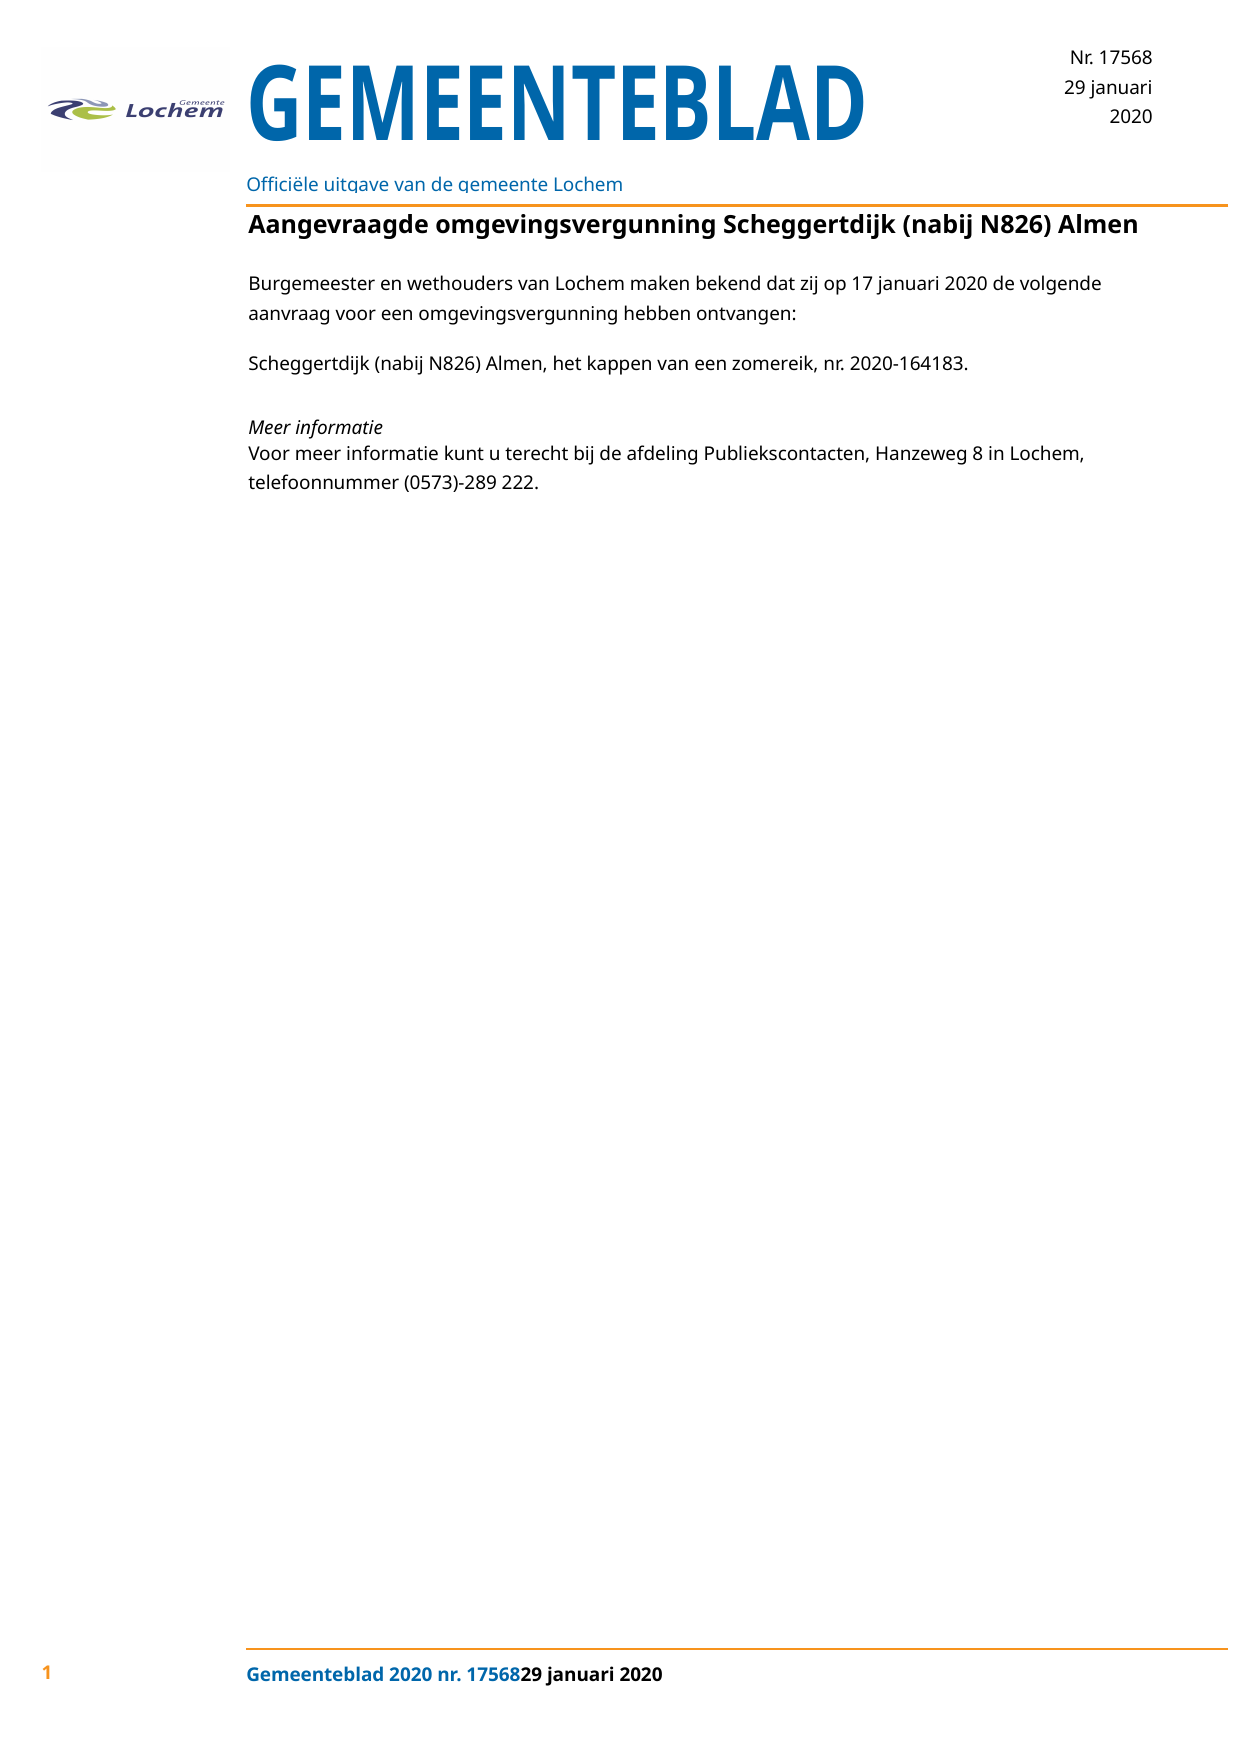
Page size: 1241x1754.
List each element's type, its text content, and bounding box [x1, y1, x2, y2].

text Scheggertdijk (nabij N826) Almen, het kappen van een zomereik, nr. 2020-164183. [248, 350, 1152, 376]
text Burgemeester en wethouders van Lochem maken bekend dat zij op 17 januari 2020 de volgende aanvraag voor een omgevingsvergunning hebben ontvangen: [248, 270, 1152, 326]
text Voor meer informatie kunt u terecht bij de afdeling Publiekscontacten, Hanzeweg 8 in Lochem, telefoonnummer (0573)-289 222. [248, 440, 1152, 495]
text Aangevraagde omgevingsvergunning Scheggertdijk (nabij N826) Almen [248, 207, 1152, 241]
picture [41, 47, 231, 172]
text Meer informatie [248, 414, 1152, 440]
